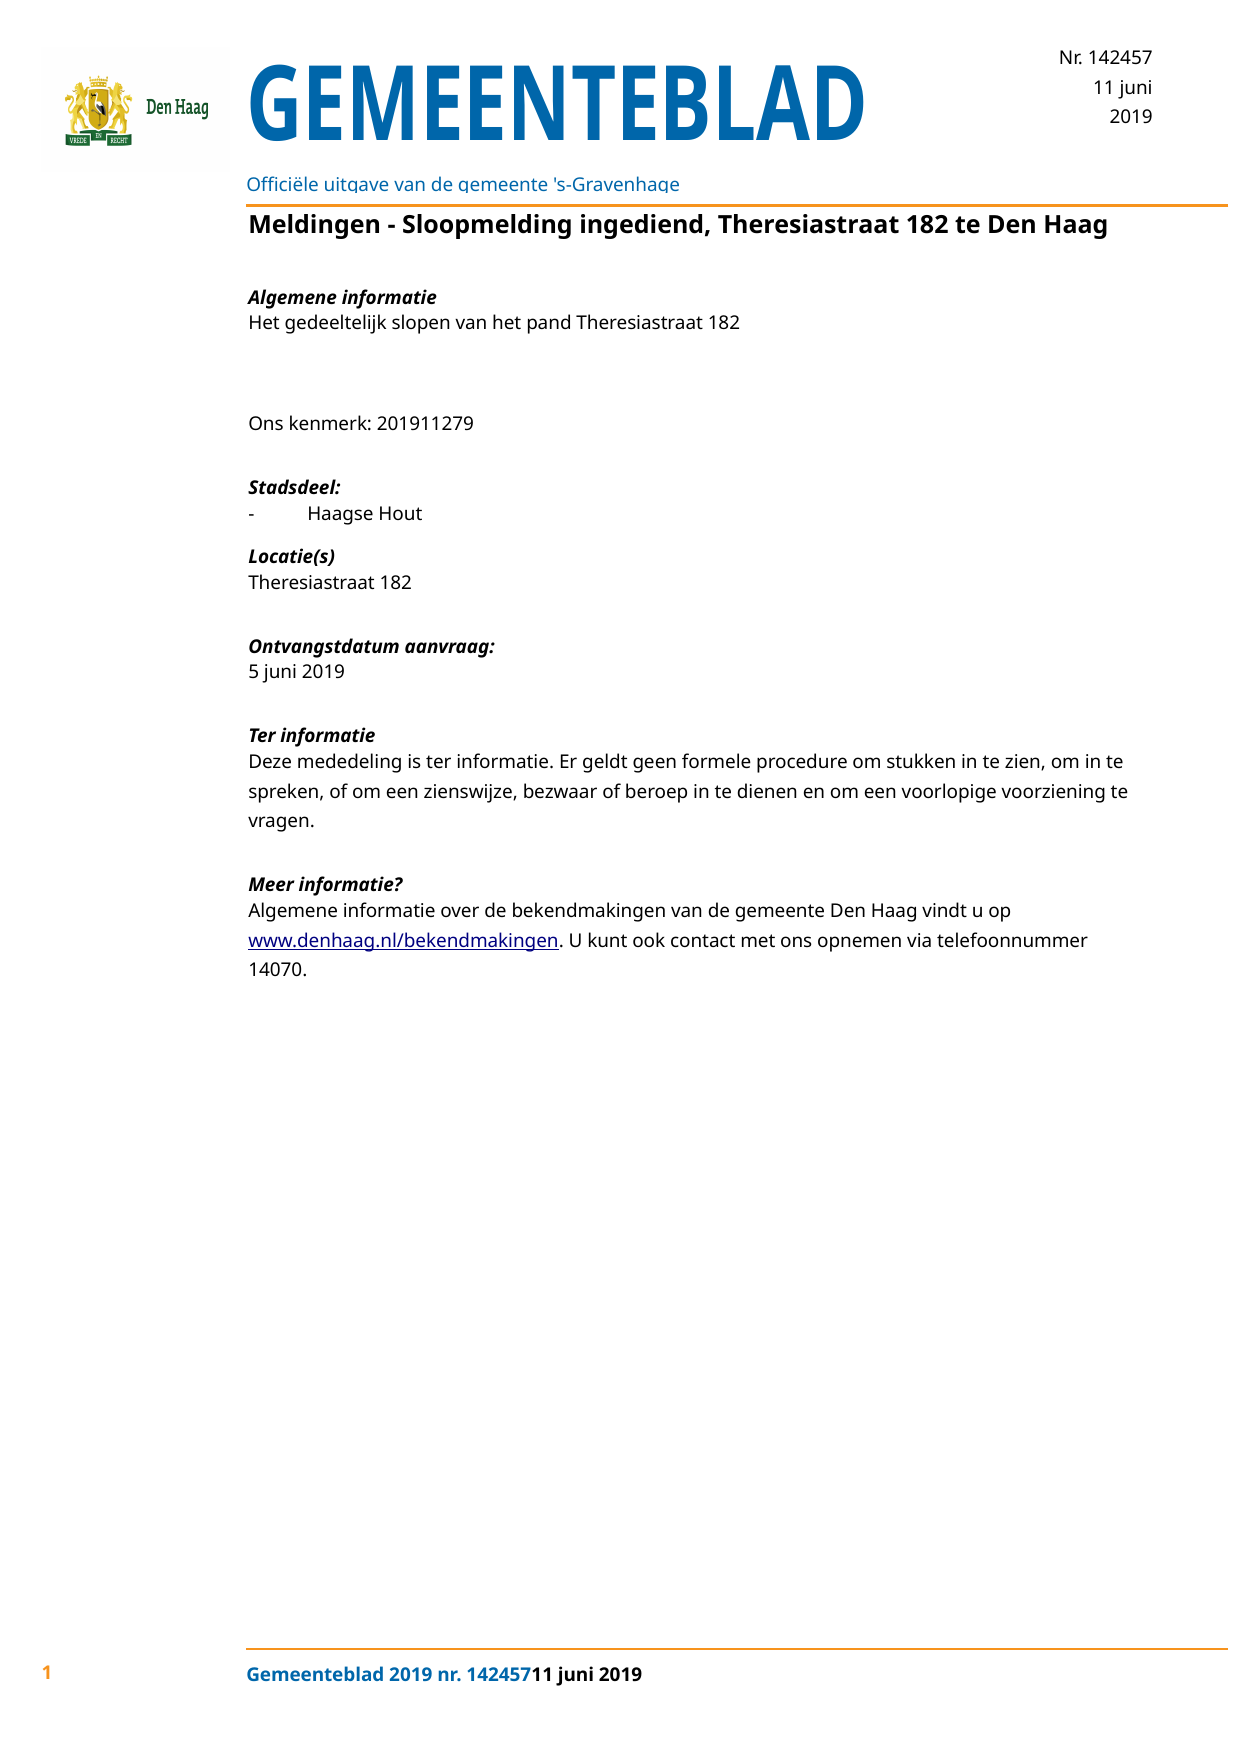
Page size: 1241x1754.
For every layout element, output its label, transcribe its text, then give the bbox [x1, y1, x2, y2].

text Locatie(s) [248, 543, 1152, 569]
text Algemene informatie [248, 284, 1152, 309]
text Ons kenmerk: 201911279 [248, 410, 1152, 436]
text Algemene informatie over de bekendmakingen van de gemeente Den Haag vindt u op www.denhaag.nl/bekendmakingen. U kunt ook contact met ons opnemen via telefoonnummer 14070. [248, 897, 1152, 982]
text Ontvangstdatum aanvraag: [248, 633, 1152, 659]
text Ter informatie [248, 723, 1152, 748]
text Theresiastraat 182 [248, 569, 1152, 595]
text Het gedeeltelijk slopen van het pand Theresiastraat 182 [248, 309, 1152, 335]
list Haagse Hout [248, 500, 1152, 526]
text Stadsdeel: [248, 474, 1152, 500]
picture [41, 47, 231, 172]
text Deze mededeling is ter informatie. Er geldt geen formele procedure om stukken in te zien, om in te spreken, of om een zienswijze, bezwaar of beroep in te dienen en om een voorlopige voorziening te vragen. [248, 748, 1152, 833]
text 5 juni 2019 [248, 659, 1152, 684]
text Meer informatie? [248, 871, 1152, 897]
text Meldingen - Sloopmelding ingediend, Theresiastraat 182 te Den Haag [248, 207, 1152, 241]
